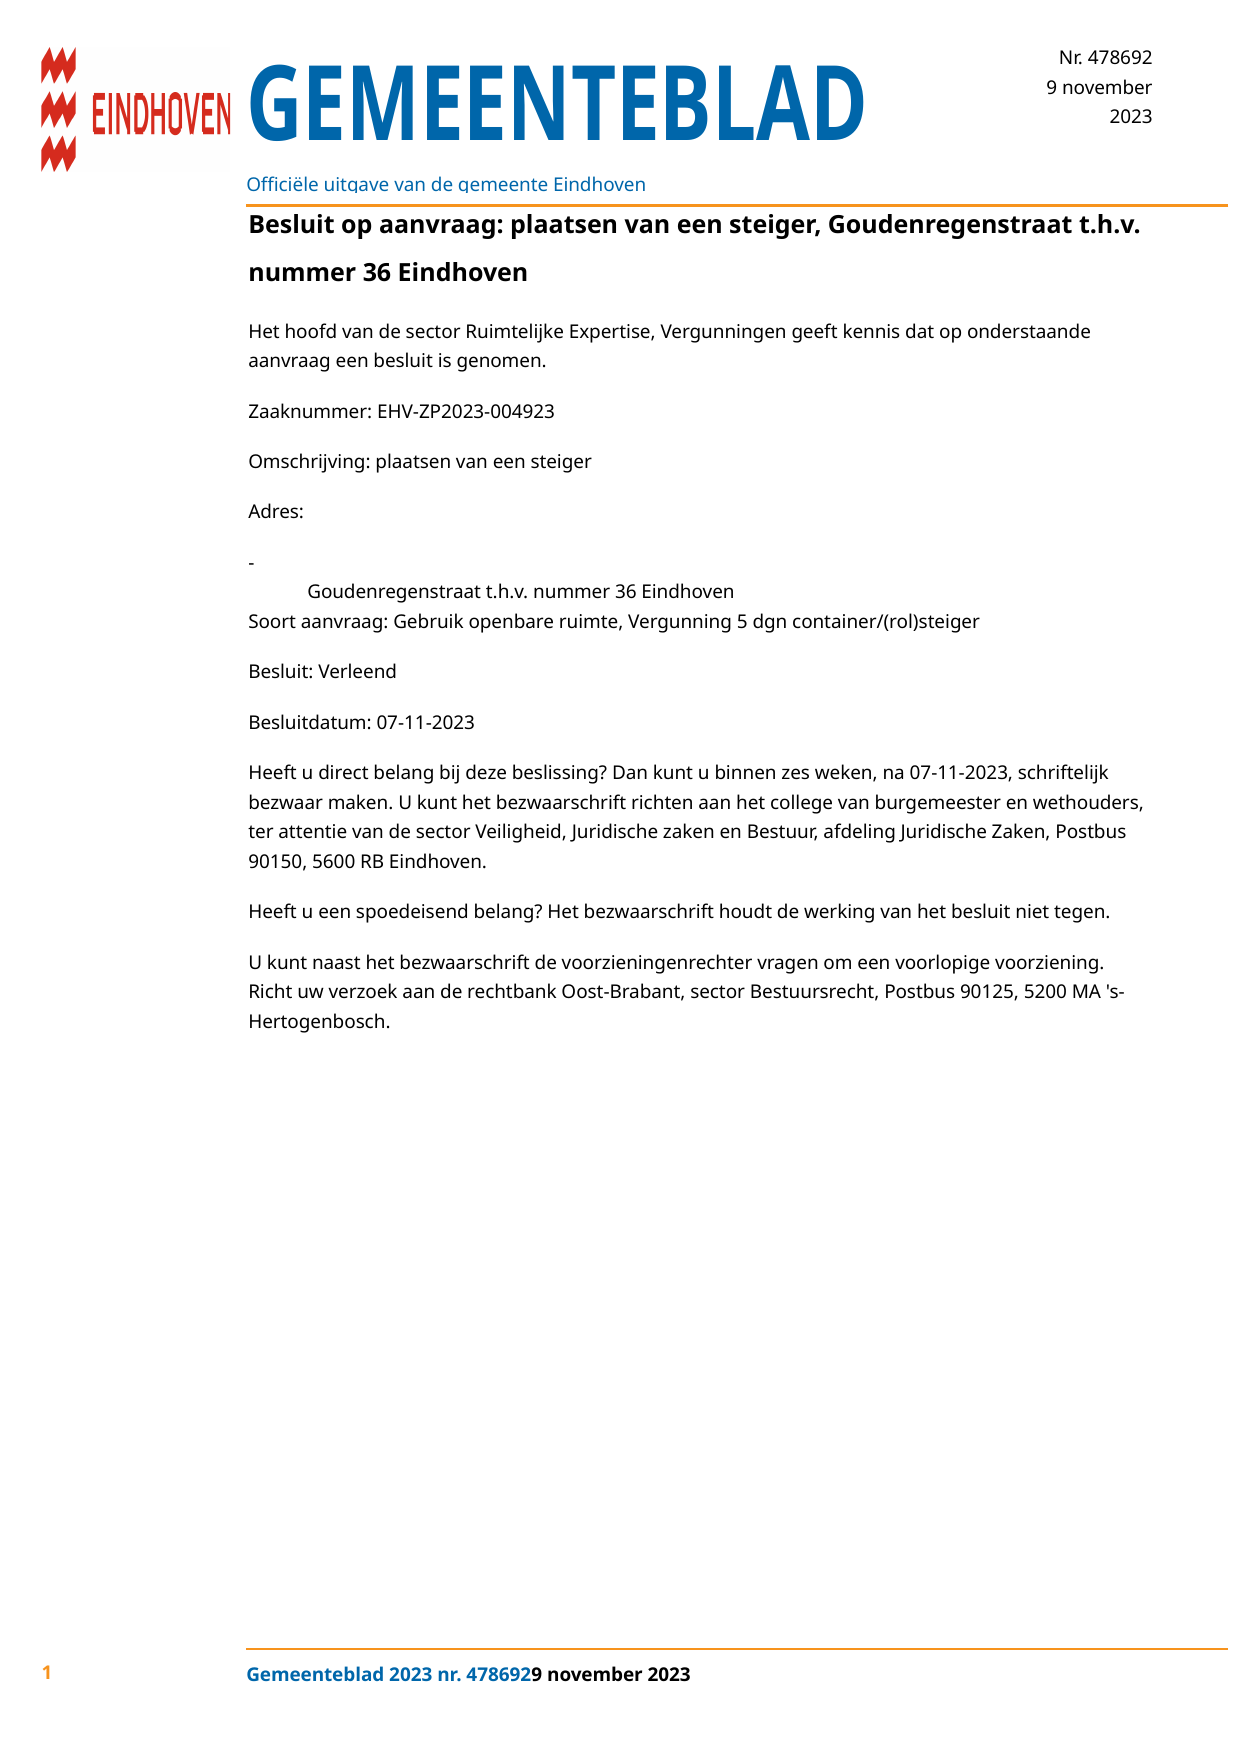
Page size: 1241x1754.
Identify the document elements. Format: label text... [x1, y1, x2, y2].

text Besluit: Verleend [248, 659, 1152, 684]
text Besluitdatum: 07-11-2023 [248, 709, 1152, 735]
text Adres: [248, 499, 1152, 524]
list Goudenregenstraat t.h.v. nummer 36 Eindhoven [248, 579, 1152, 604]
text Soort aanvraag: Gebruik openbare ruimte, Vergunning 5 dgn container/(rol)steiger [248, 608, 1152, 634]
text Heeft u een spoedeisend belang? Het bezwaarschrift houdt de werking van het besluit niet tegen. [248, 899, 1152, 924]
text Heeft u direct belang bij deze beslissing? Dan kunt u binnen zes weken, na 07-11-2023, schriftelijk bezwaar maken. U kunt het bezwaarschrift richten aan het college van burgemeester en wethouders, ter attentie van de sector Veiligheid, Juridische zaken en Bestuur, afdeling Juridische Zaken, Postbus 90150, 5600 RB Eindhoven. [248, 759, 1152, 874]
picture [41, 47, 231, 172]
text Het hoofd van de sector Ruimtelijke Expertise, Vergunningen geeft kennis dat op onderstaande aanvraag een besluit is genomen. [248, 318, 1152, 373]
text Zaaknummer: EHV-ZP2023-004923 [248, 398, 1152, 424]
text Omschrijving: plaatsen van een steiger [248, 448, 1152, 474]
text Besluit op aanvraag: plaatsen van een steiger, Goudenregenstraat t.h.v. nummer 36 Eindhoven [248, 207, 1152, 288]
text U kunt naast het bezwaarschrift de voorzieningenrechter vragen om een voorlopige voorziening. Richt uw verzoek aan de rechtbank Oost-Brabant, sector Bestuursrecht, Postbus 90125, 5200 MA 's-Hertogenbosch. [248, 949, 1152, 1034]
